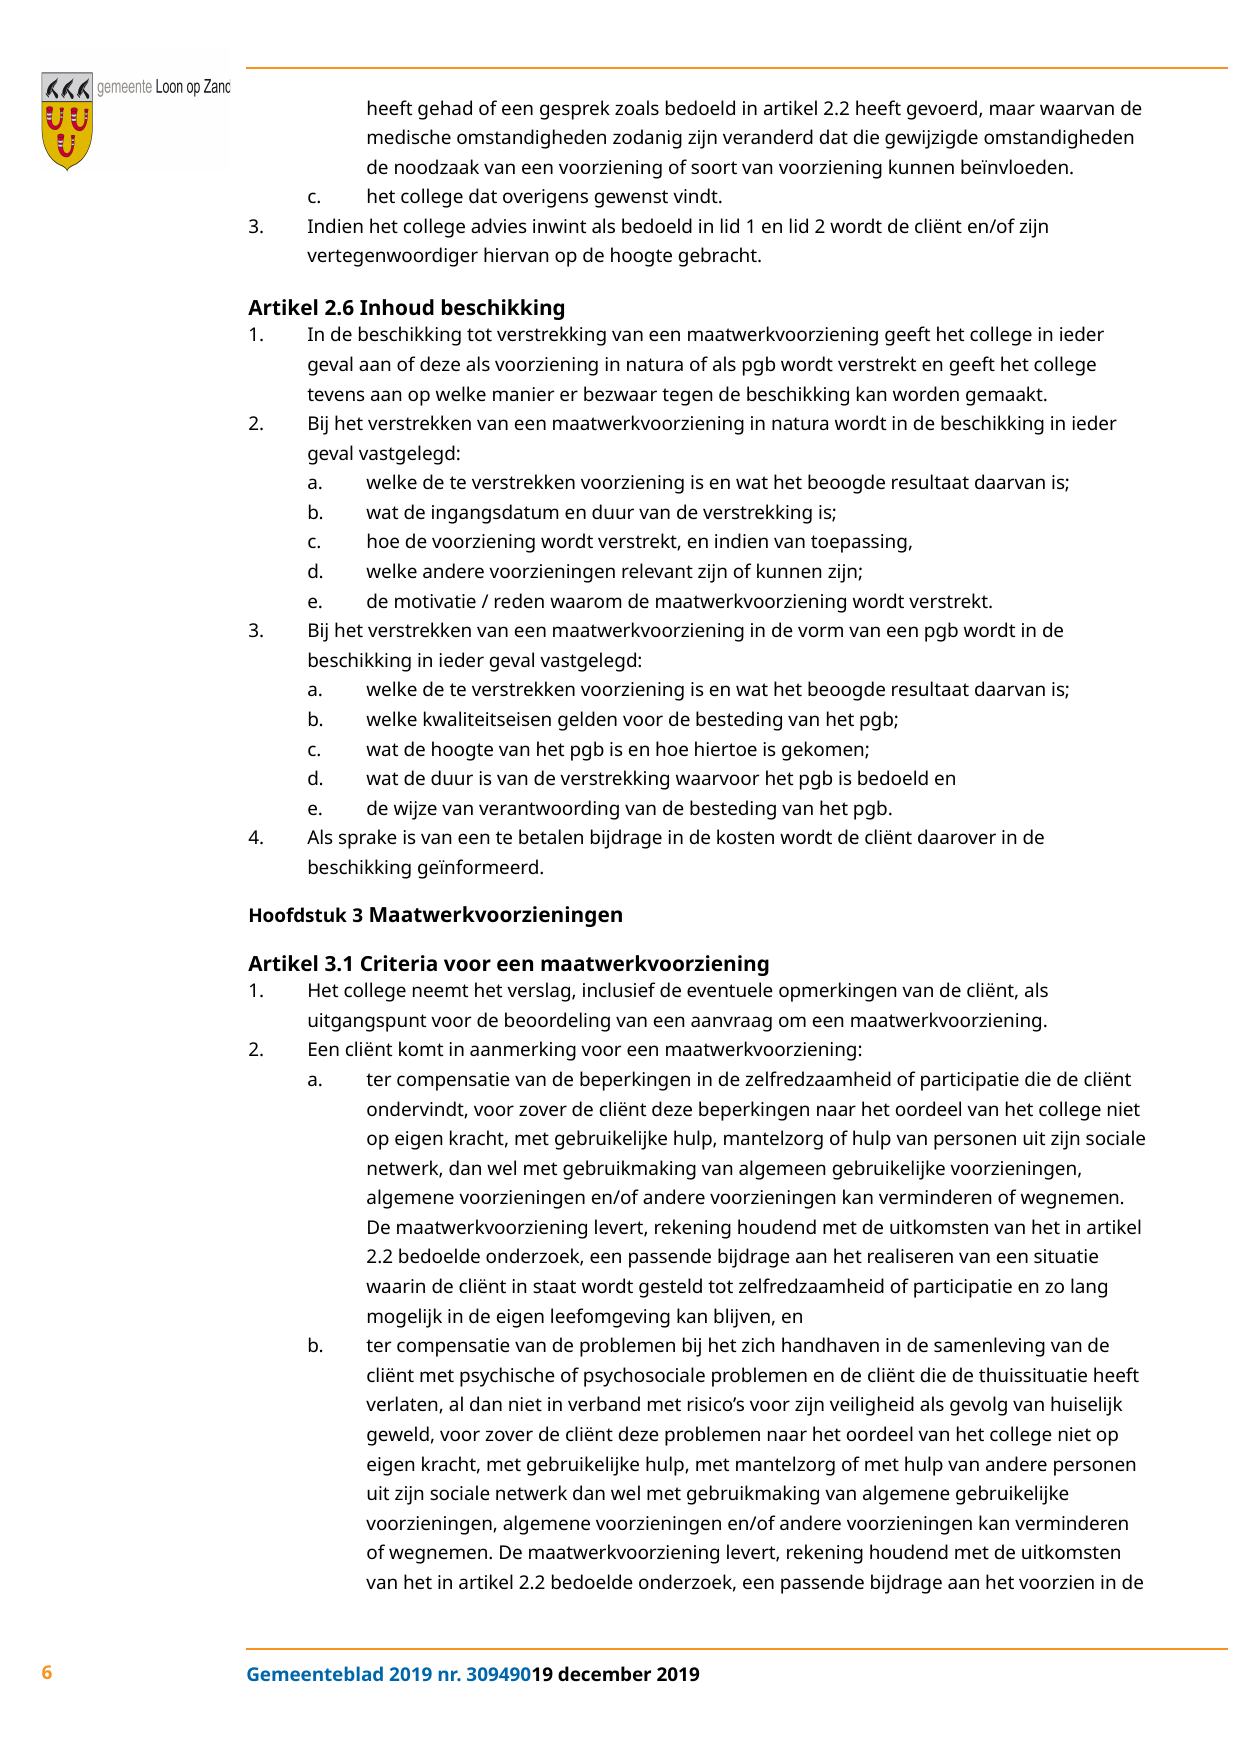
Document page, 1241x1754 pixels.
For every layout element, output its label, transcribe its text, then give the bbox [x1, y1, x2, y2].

list wat de ingangsdatum en duur van de verstrekking is; [307, 499, 1152, 525]
list Indien het college advies inwint als bedoeld in lid 1 en lid 2 wordt de cliënt en/of zijn vertegenwoordiger hiervan op de hoogte gebracht. [248, 213, 1152, 268]
list welke de te verstrekken voorziening is en wat het beoogde resultaat daarvan is; [307, 469, 1152, 495]
list ter compensatie van de beperkingen in de zelfredzaamheid of participatie die de cliënt ondervindt, voor zover de cliënt deze beperkingen naar het oordeel van het college niet op eigen kracht, met gebruikelijke hulp, mantelzorg of hulp van personen uit zijn sociale netwerk, dan wel met gebruikmaking van algemeen gebruikelijke voorzieningen, algemene voorzieningen en/of andere voorzieningen kan verminderen of wegnemen. De maatwerkvoorziening levert, rekening houdend met de uitkomsten van het in artikel 2.2 bedoelde onderzoek, een passende bijdrage aan het realiseren van een situatie waarin de cliënt in staat wordt gesteld tot zelfredzaamheid of participatie en zo lang mogelijk in de eigen leefomgeving kan blijven, en [307, 1066, 1152, 1328]
list het college dat overigens gewenst vindt. [307, 183, 1152, 209]
list Het college neemt het verslag, inclusief de eventuele opmerkingen van de cliënt, als uitgangspunt voor de beoordeling van een aanvraag om een maatwerkvoorziening. [248, 977, 1152, 1033]
list Bij het verstrekken van een maatwerkvoorziening in de vorm van een pgb wordt in de beschikking in ieder geval vastgelegd: [248, 617, 1152, 673]
text Artikel 2.6 Inhoud beschikking [248, 293, 1152, 322]
text Artikel 3.1 Criteria voor een maatwerkvoorziening [248, 949, 1152, 977]
list de motivatie / reden waarom de maatwerkvoorziening wordt verstrekt. [307, 588, 1152, 613]
list Als sprake is van een te betalen bijdrage in de kosten wordt de cliënt daarover in de beschikking geïnformeerd. [248, 824, 1152, 880]
list welke andere voorzieningen relevant zijn of kunnen zijn; [307, 558, 1152, 584]
list heeft gehad of een gesprek zoals bedoeld in artikel 2.2 heeft gevoerd, maar waarvan de medische omstandigheden zodanig zijn veranderd dat die gewijzigde omstandigheden de noodzaak van een voorziening of soort van voorziening kunnen beïnvloeden. [307, 95, 1152, 180]
list de wijze van verantwoording van de besteding van het pgb. [307, 795, 1152, 821]
list wat de hoogte van het pgb is en hoe hiertoe is gekomen; [307, 736, 1152, 761]
list Een cliënt komt in aanmerking voor een maatwerkvoorziening: [248, 1037, 1152, 1062]
list ter compensatie van de problemen bij het zich handhaven in de samenleving van de cliënt met psychische of psychosociale problemen en de cliënt die de thuissituatie heeft verlaten, al dan niet in verband met risico’s voor zijn veiligheid als gevolg van huiselijk geweld, voor zover de cliënt deze problemen naar het oordeel van het college niet op eigen kracht, met gebruikelijke hulp, met mantelzorg of met hulp van andere personen uit zijn sociale netwerk dan wel met gebruikmaking van algemene gebruikelijke voorzieningen, algemene voorzieningen en/of andere voorzieningen kan verminderen of wegnemen. De maatwerkvoorziening levert, rekening houdend met de uitkomsten van het in artikel 2.2 bedoelde onderzoek, een passende bijdrage aan het voorzien in de [307, 1332, 1152, 1595]
picture [41, 47, 231, 172]
text Hoofdstuk 3 Maatwerkvoorzieningen [248, 900, 1152, 928]
list hoe de voorziening wordt verstrekt, en indien van toepassing, [307, 529, 1152, 554]
list welke kwaliteitseisen gelden voor de besteding van het pgb; [307, 706, 1152, 732]
list Bij het verstrekken van een maatwerkvoorziening in natura wordt in de beschikking in ieder geval vastgelegd: [248, 410, 1152, 466]
list In de beschikking tot verstrekking van een maatwerkvoorziening geeft het college in ieder geval aan of deze als voorziening in natura of als pgb wordt verstrekt en geeft het college tevens aan op welke manier er bezwaar tegen de beschikking kan worden gemaakt. [248, 322, 1152, 406]
list wat de duur is van de verstrekking waarvoor het pgb is bedoeld en [307, 765, 1152, 791]
list welke de te verstrekken voorziening is en wat het beoogde resultaat daarvan is; [307, 677, 1152, 702]
